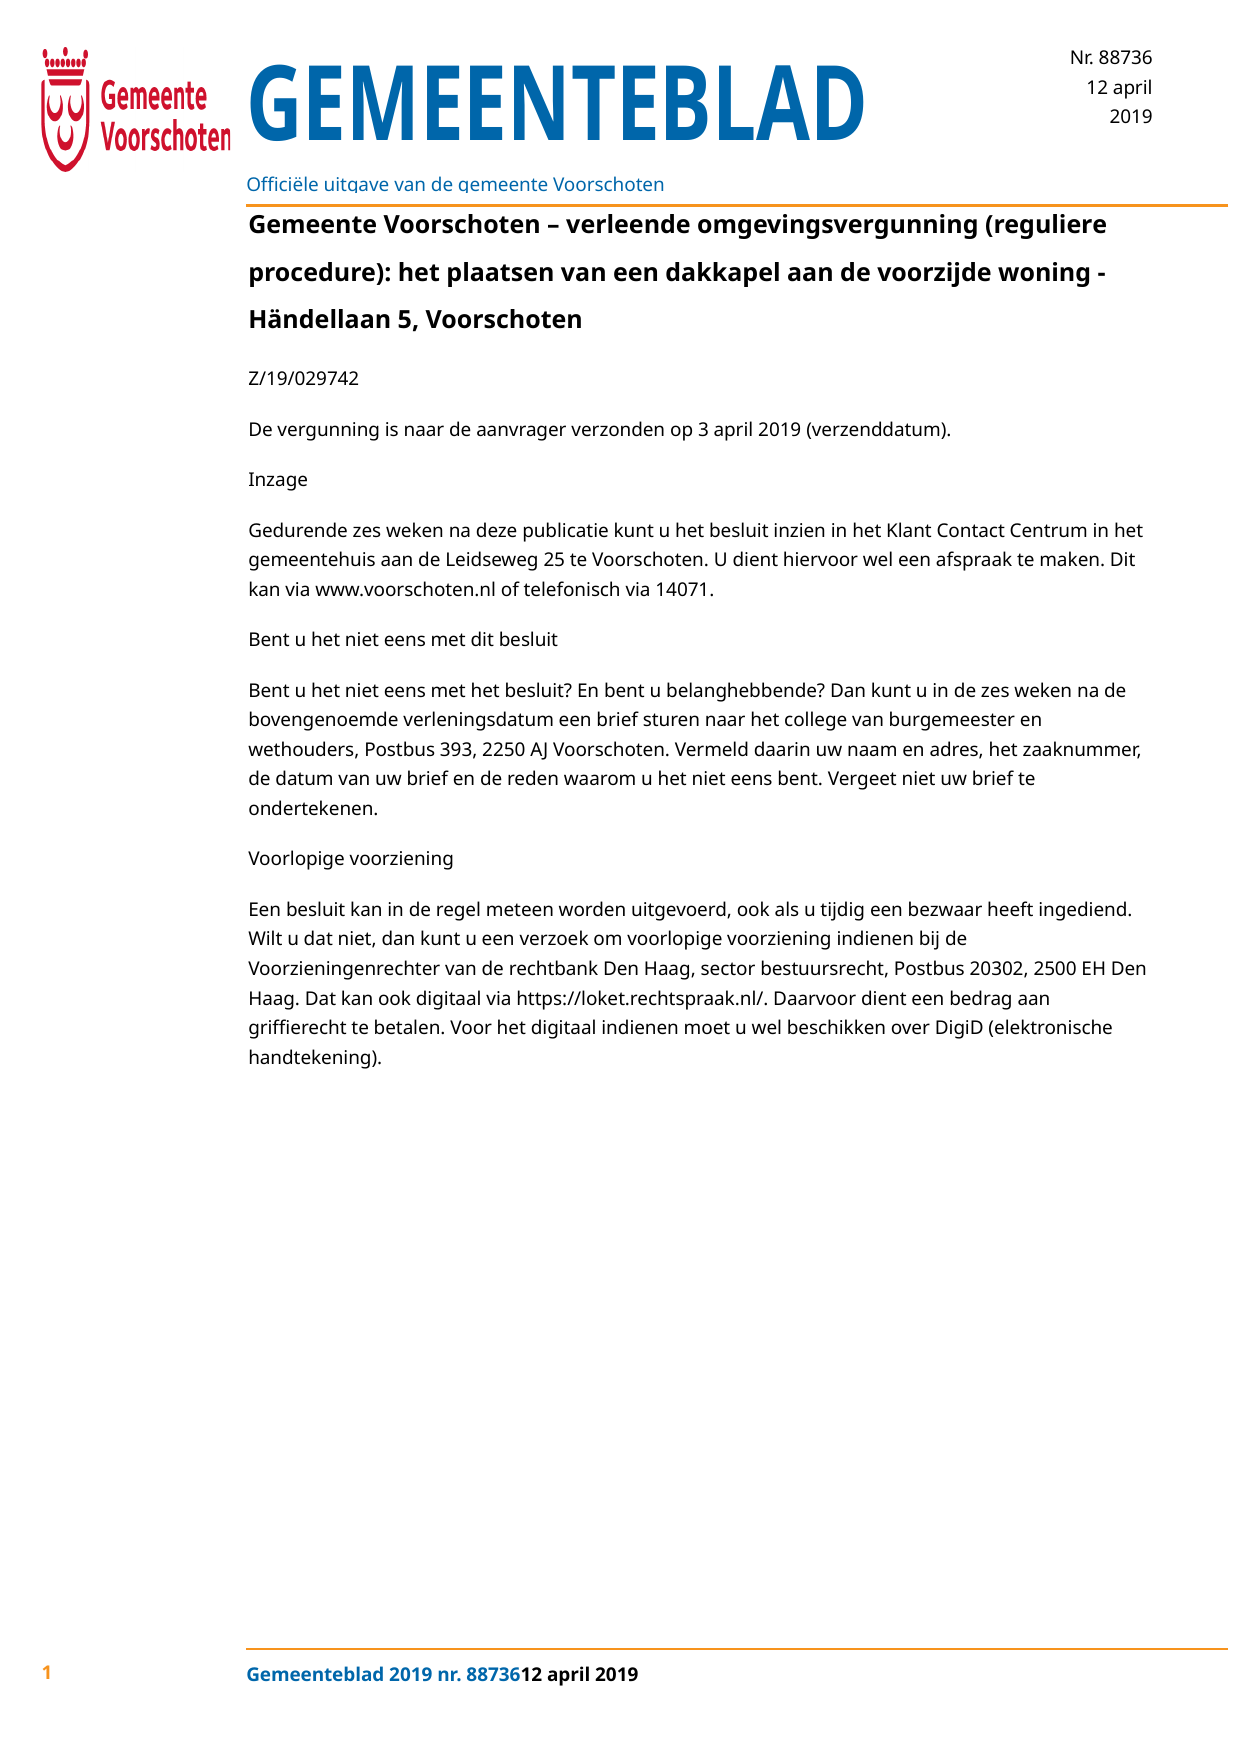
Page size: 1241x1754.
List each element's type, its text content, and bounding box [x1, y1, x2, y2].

text Bent u het niet eens met het besluit? En bent u belanghebbende? Dan kunt u in de zes weken na de bovengenoemde verleningsdatum een brief sturen naar het college van burgemeester en wethouders, Postbus 393, 2250 AJ Voorschoten. Vermeld daarin uw naam en adres, het zaaknummer, de datum van uw brief en de reden waarom u het niet eens bent. Vergeet niet uw brief te ondertekenen. [248, 677, 1152, 821]
picture [41, 47, 231, 172]
text Gedurende zes weken na deze publicatie kunt u het besluit inzien in het Klant Contact Centrum in het gemeentehuis aan de Leidseweg 25 te Voorschoten. U dient hiervoor wel een afspraak te maken. Dit kan via www.voorschoten.nl of telefonisch via 14071. [248, 517, 1152, 602]
text De vergunning is naar de aanvrager verzonden op 3 april 2019 (verzenddatum). [248, 416, 1152, 442]
text Bent u het niet eens met dit besluit [248, 626, 1152, 652]
text Z/19/029742 [248, 366, 1152, 391]
text Voorlopige voorziening [248, 846, 1152, 871]
text Gemeente Voorschoten – verleende omgevingsvergunning (reguliere procedure): het plaatsen van een dakkapel aan de voorzijde woning - Händellaan 5, Voorschoten [248, 207, 1152, 336]
text Inzage [248, 466, 1152, 492]
text Een besluit kan in de regel meteen worden uitgevoerd, ook als u tijdig een bezwaar heeft ingediend. Wilt u dat niet, dan kunt u een verzoek om voorlopige voorziening indienen bij de Voorzieningenrechter van de rechtbank Den Haag, sector bestuursrecht, Postbus 20302, 2500 EH Den Haag. Dat kan ook digitaal via https://loket.rechtspraak.nl/. Daarvoor dient een bedrag aan griffierecht te betalen. Voor het digitaal indienen moet u wel beschikken over DigiD (elektronische handtekening). [248, 896, 1152, 1069]
